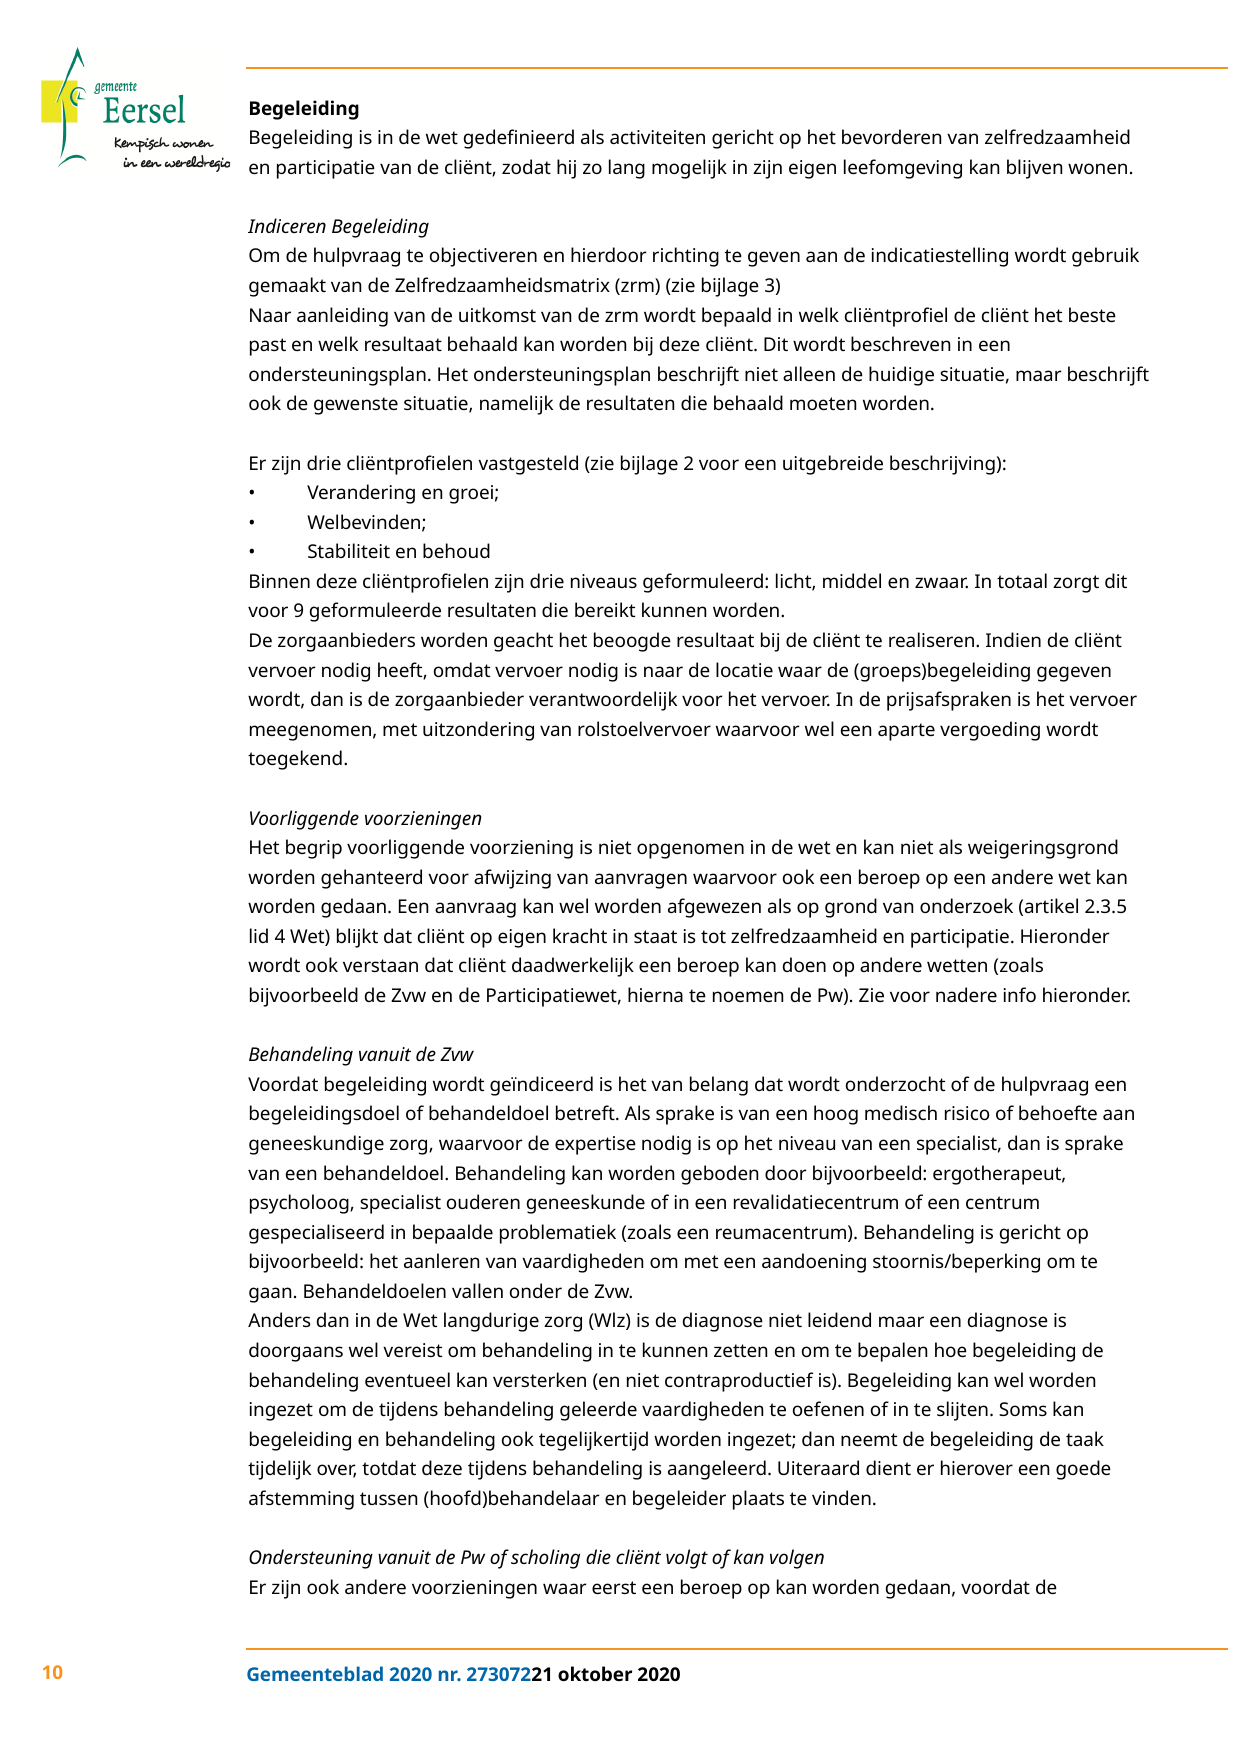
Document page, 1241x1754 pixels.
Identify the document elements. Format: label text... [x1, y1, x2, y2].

list Verandering en groei; [248, 479, 1152, 505]
text Er zijn drie cliëntprofielen vastgesteld (zie bijlage 2 voor een uitgebreide beschrijving): [248, 450, 1152, 476]
text Het begrip voorliggende voorziening is niet opgenomen in de wet en kan niet als weigeringsgrond worden gehanteerd voor afwijzing van aanvragen waarvoor ook een beroep op een andere wet kan worden gedaan. Een aanvraag kan wel worden afgewezen als op grond van onderzoek (artikel 2.3.5 lid 4 Wet) blijkt dat cliënt op eigen kracht in staat is tot zelfredzaamheid en participatie. Hieronder wordt ook verstaan dat cliënt daadwerkelijk een beroep kan doen op andere wetten (zoals bijvoorbeeld de Zvw en de Participatiewet, hierna te noemen de Pw). Zie voor nadere info hieronder. [248, 834, 1152, 1008]
text Binnen deze cliëntprofielen zijn drie niveaus geformuleerd: licht, middel en zwaar. In totaal zorgt dit voor 9 geformuleerde resultaten die bereikt kunnen worden. [248, 568, 1152, 623]
text Begeleiding is in de wet gedefinieerd als activiteiten gericht op het bevorderen van zelfredzaamheid en participatie van de cliënt, zodat hij zo lang mogelijk in zijn eigen leefomgeving kan blijven wonen. [248, 124, 1152, 180]
text Indiceren Begeleiding [248, 213, 1152, 239]
text Er zijn ook andere voorzieningen waar eerst een beroep op kan worden gedaan, voordat de [248, 1574, 1152, 1600]
text Begeleiding [248, 95, 1152, 121]
text Ondersteuning vanuit de Pw of scholing die cliënt volgt of kan volgen [248, 1544, 1152, 1570]
list Welbevinden; [248, 509, 1152, 535]
text De zorgaanbieders worden geacht het beoogde resultaat bij de cliënt te realiseren. Indien de cliënt vervoer nodig heeft, omdat vervoer nodig is naar de locatie waar de (groeps)begeleiding gegeven wordt, dan is de zorgaanbieder verantwoordelijk voor het vervoer. In de prijsafspraken is het vervoer meegenomen, met uitzondering van rolstoelvervoer waarvoor wel een aparte vergoeding wordt toegekend. [248, 627, 1152, 771]
text Naar aanleiding van de uitkomst van de zrm wordt bepaald in welk cliëntprofiel de cliënt het beste past en welk resultaat behaald kan worden bij deze cliënt. Dit wordt beschreven in een ondersteuningsplan. Het ondersteuningsplan beschrijft niet alleen de huidige situatie, maar beschrijft ook de gewenste situatie, namelijk de resultaten die behaald moeten worden. [248, 302, 1152, 416]
picture [41, 47, 231, 172]
text Anders dan in de Wet langdurige zorg (Wlz) is de diagnose niet leidend maar een diagnose is doorgaans wel vereist om behandeling in te kunnen zetten en om te bepalen hoe begeleiding de behandeling eventueel kan versterken (en niet contraproductief is). Begeleiding kan wel worden ingezet om de tijdens behandeling geleerde vaardigheden te oefenen of in te slijten. Soms kan begeleiding en behandeling ook tegelijkertijd worden ingezet; dan neemt de begeleiding de taak tijdelijk over, totdat deze tijdens behandeling is aangeleerd. Uiteraard dient er hierover een goede afstemming tussen (hoofd)behandelaar en begeleider plaats te vinden. [248, 1308, 1152, 1511]
list Stabiliteit en behoud [248, 538, 1152, 564]
text Voorliggende voorzieningen [248, 805, 1152, 831]
text Om de hulpvraag te objectiveren en hierdoor richting te geven aan de indicatiestelling wordt gebruik gemaakt van de Zelfredzaamheidsmatrix (zrm) (zie bijlage 3) [248, 243, 1152, 298]
text Behandeling vanuit de Zvw [248, 1041, 1152, 1067]
text Voordat begeleiding wordt geïndiceerd is het van belang dat wordt onderzocht of de hulpvraag een begeleidingsdoel of behandeldoel betreft. Als sprake is van een hoog medisch risico of behoefte aan geneeskundige zorg, waarvoor de expertise nodig is op het niveau van een specialist, dan is sprake van een behandeldoel. Behandeling kan worden geboden door bijvoorbeeld: ergotherapeut, psycholoog, specialist ouderen geneeskunde of in een revalidatiecentrum of een centrum gespecialiseerd in bepaalde problematiek (zoals een reumacentrum). Behandeling is gericht op bijvoorbeeld: het aanleren van vaardigheden om met een aandoening stoornis/beperking om te gaan. Behandeldoelen vallen onder de Zvw. [248, 1071, 1152, 1304]
